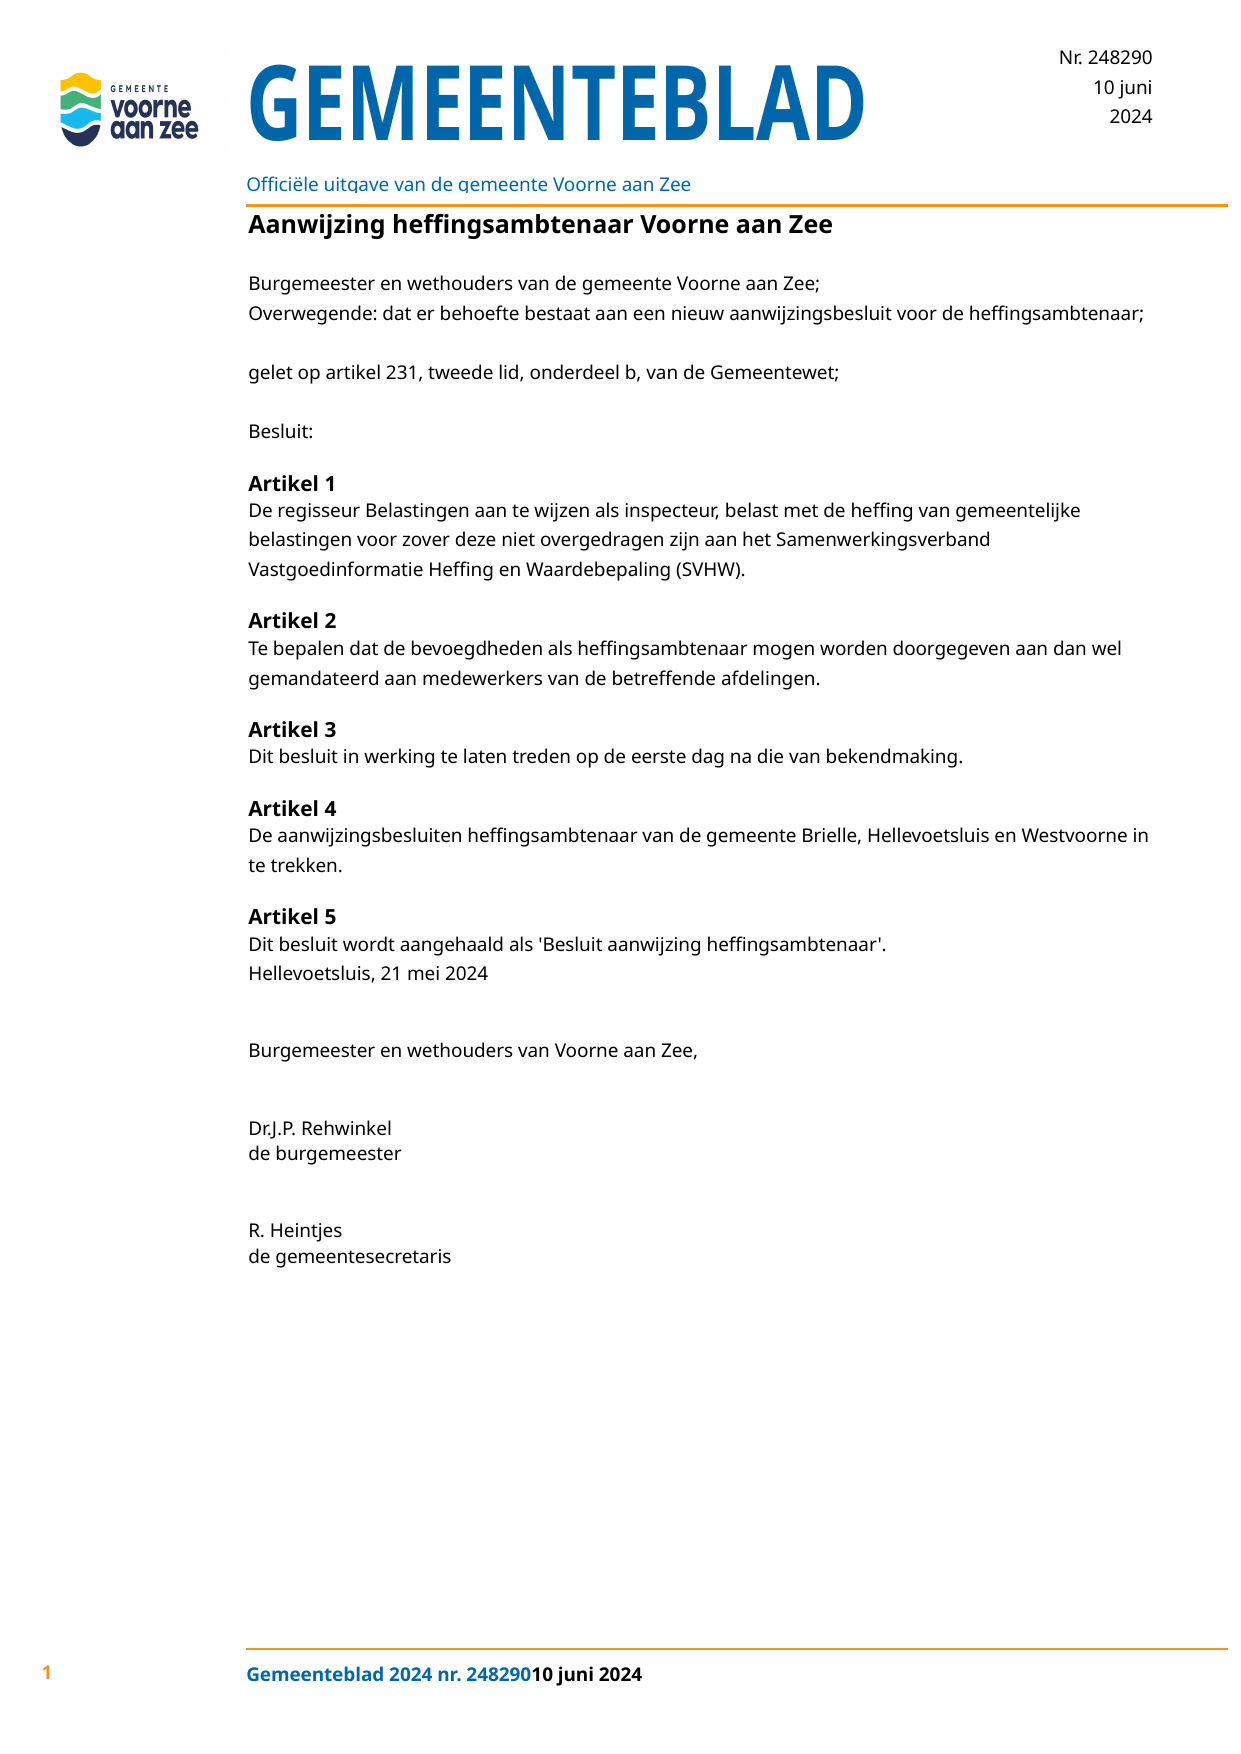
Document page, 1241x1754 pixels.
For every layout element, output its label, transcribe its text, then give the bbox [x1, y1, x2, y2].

text Overwegende: dat er behoefte bestaat aan een nieuw aanwijzingsbesluit voor de heffingsambtenaar; [248, 300, 1152, 326]
text De aanwijzingsbesluiten heffingsambtenaar van de gemeente Brielle, Hellevoetsluis en Westvoorne in te trekken. [248, 822, 1152, 878]
text Burgemeester en wethouders van Voorne aan Zee, [248, 1038, 1152, 1063]
text de burgemeester [248, 1141, 1152, 1166]
text Aanwijzing heffingsambtenaar Voorne aan Zee [248, 207, 1152, 241]
text Te bepalen dat de bevoegdheden als heffingsambtenaar mogen worden doorgegeven aan dan wel gemandateerd aan medewerkers van de betreffende afdelingen. [248, 635, 1152, 690]
text Artikel 4 [248, 794, 1152, 822]
text Dit besluit wordt aangehaald als 'Besluit aanwijzing heffingsambtenaar'. [248, 931, 1152, 957]
text de gemeentesecretaris [248, 1243, 1152, 1269]
text Artikel 3 [248, 715, 1152, 743]
text Hellevoetsluis, 21 mei 2024 [248, 960, 1152, 986]
text R. Heintjes [248, 1218, 1152, 1243]
text Besluit: [248, 418, 1152, 444]
text Burgemeester en wethouders van de gemeente Voorne aan Zee; [248, 270, 1152, 296]
picture [41, 47, 231, 172]
text De regisseur Belastingen aan te wijzen als inspecteur, belast met de heffing van gemeentelijke belastingen voor zover deze niet overgedragen zijn aan het Samenwerkingsverband Vastgoedinformatie Heffing en Waardebepaling (SVHW). [248, 497, 1152, 582]
text Dit besluit in werking te laten treden op de eerste dag na die van bekendmaking. [248, 743, 1152, 769]
text Dr.J.P. Rehwinkel [248, 1115, 1152, 1141]
text gelet op artikel 231, tweede lid, onderdeel b, van de Gemeentewet; [248, 359, 1152, 385]
text Artikel 2 [248, 607, 1152, 635]
text Artikel 1 [248, 469, 1152, 497]
text Artikel 5 [248, 902, 1152, 931]
